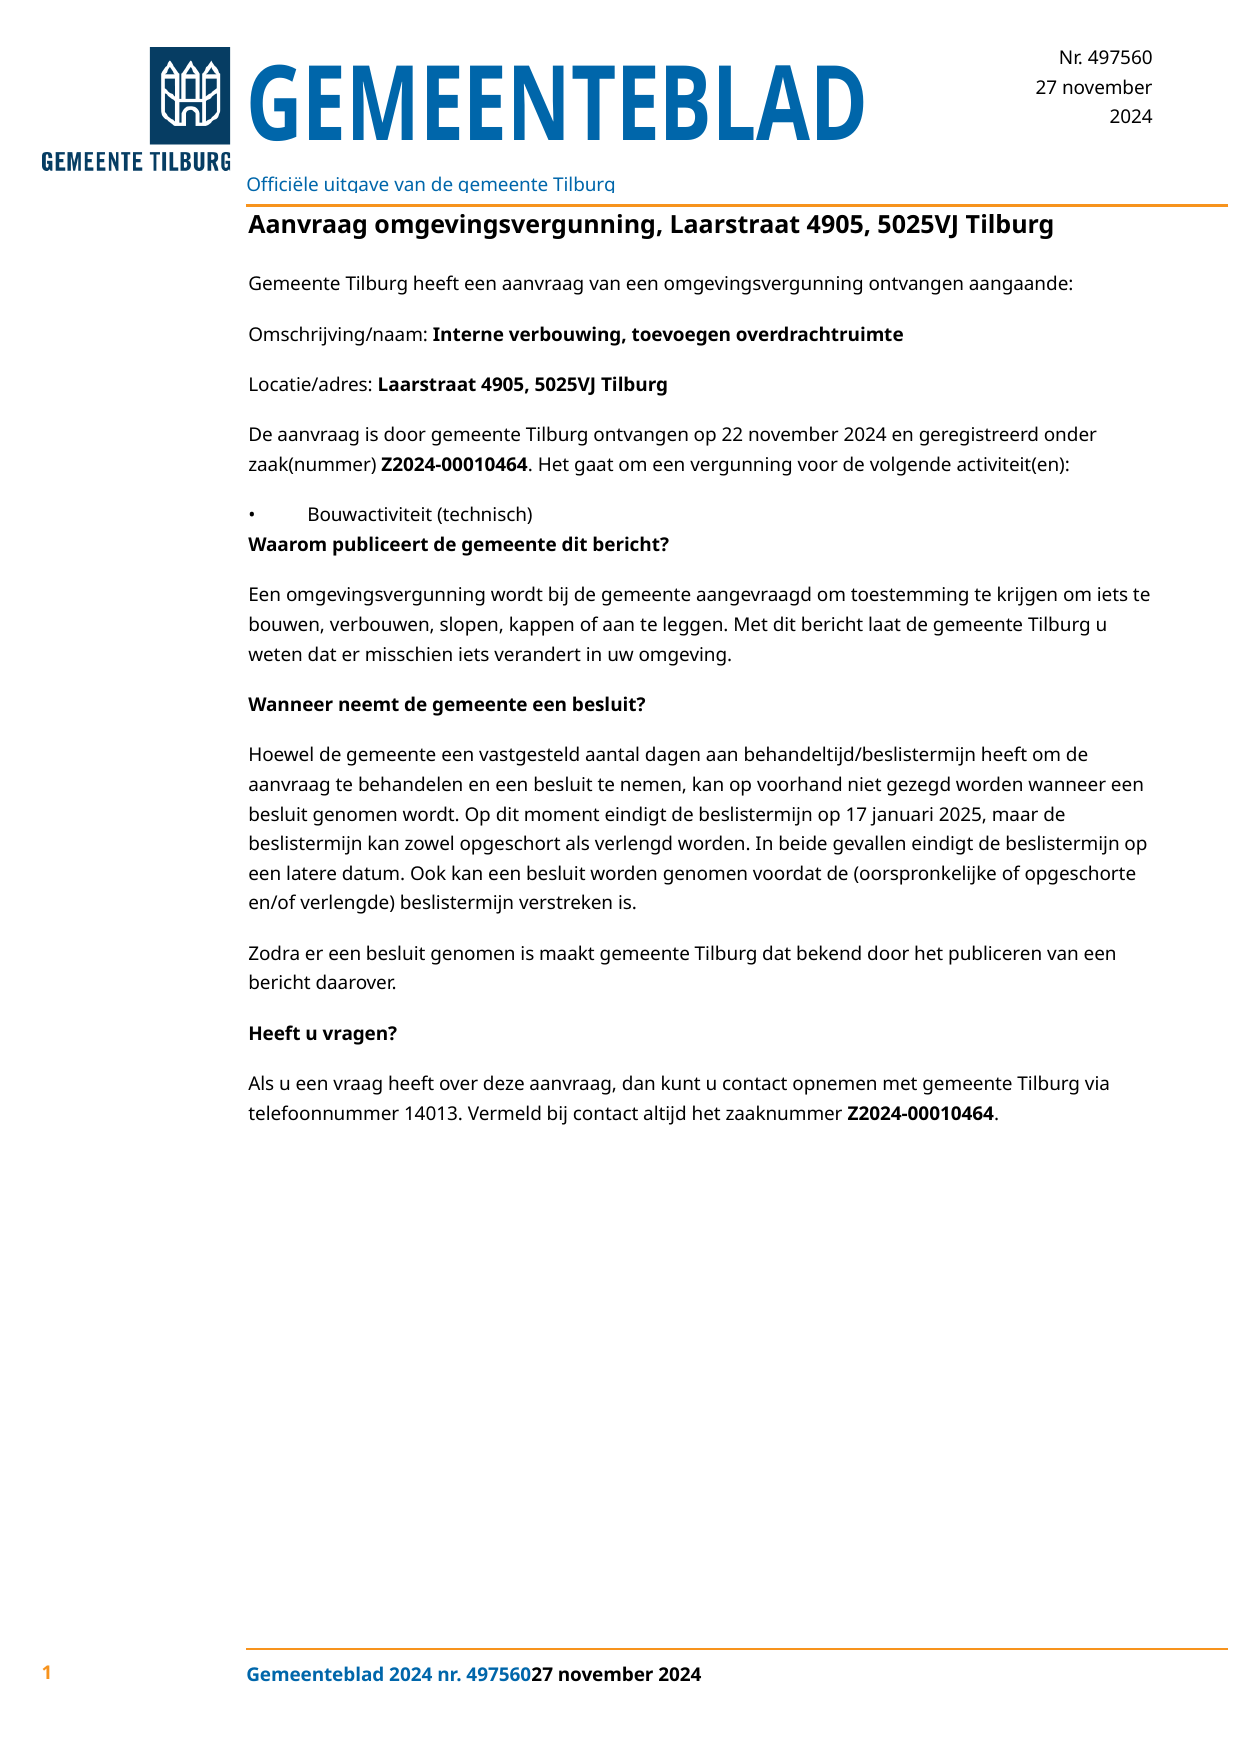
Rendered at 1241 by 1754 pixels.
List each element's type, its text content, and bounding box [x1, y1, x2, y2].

text Heeft u vragen? [248, 1020, 1152, 1046]
text Locatie/adres: Laarstraat 4905, 5025VJ Tilburg [248, 371, 1152, 397]
text De aanvraag is door gemeente Tilburg ontvangen op 22 november 2024 en geregistreerd onder zaak(nummer) Z2024-00010464. Het gaat om een vergunning voor de volgende activiteit(en): [248, 422, 1152, 477]
text Waarom publiceert de gemeente dit bericht? [248, 531, 1152, 557]
text Zodra er een besluit genomen is maakt gemeente Tilburg dat bekend door het publiceren van een bericht daarover. [248, 940, 1152, 995]
text Hoewel de gemeente een vastgesteld aantal dagen aan behandeltijd/beslistermijn heeft om de aanvraag te behandelen en een besluit te nemen, kan op voorhand niet gezegd worden wanneer een besluit genomen wordt. Op dit moment eindigt de beslistermijn op 17 januari 2025, maar de beslistermijn kan zowel opgeschort als verlengd worden. In beide gevallen eindigt de beslistermijn op een latere datum. Ook kan een besluit worden genomen voordat de (oorspronkelijke of opgeschorte en/of verlengde) beslistermijn verstreken is. [248, 742, 1152, 915]
text Wanneer neemt de gemeente een besluit? [248, 691, 1152, 717]
text Aanvraag omgevingsvergunning, Laarstraat 4905, 5025VJ Tilburg [248, 207, 1152, 241]
picture [41, 47, 231, 172]
text Als u een vraag heeft over deze aanvraag, dan kunt u contact opnemen met gemeente Tilburg via telefoonnummer 14013. Vermeld bij contact altijd het zaaknummer Z2024-00010464. [248, 1070, 1152, 1126]
text Een omgevingsvergunning wordt bij de gemeente aangevraagd om toestemming te krijgen om iets te bouwen, verbouwen, slopen, kappen of aan te leggen. Met dit bericht laat de gemeente Tilburg u weten dat er misschien iets verandert in uw omgeving. [248, 582, 1152, 666]
text Gemeente Tilburg heeft een aanvraag van een omgevingsvergunning ontvangen aangaande: [248, 270, 1152, 296]
text Omschrijving/naam: Interne verbouwing, toevoegen overdrachtruimte [248, 321, 1152, 346]
list Bouwactiviteit (technisch) [248, 502, 1152, 527]
